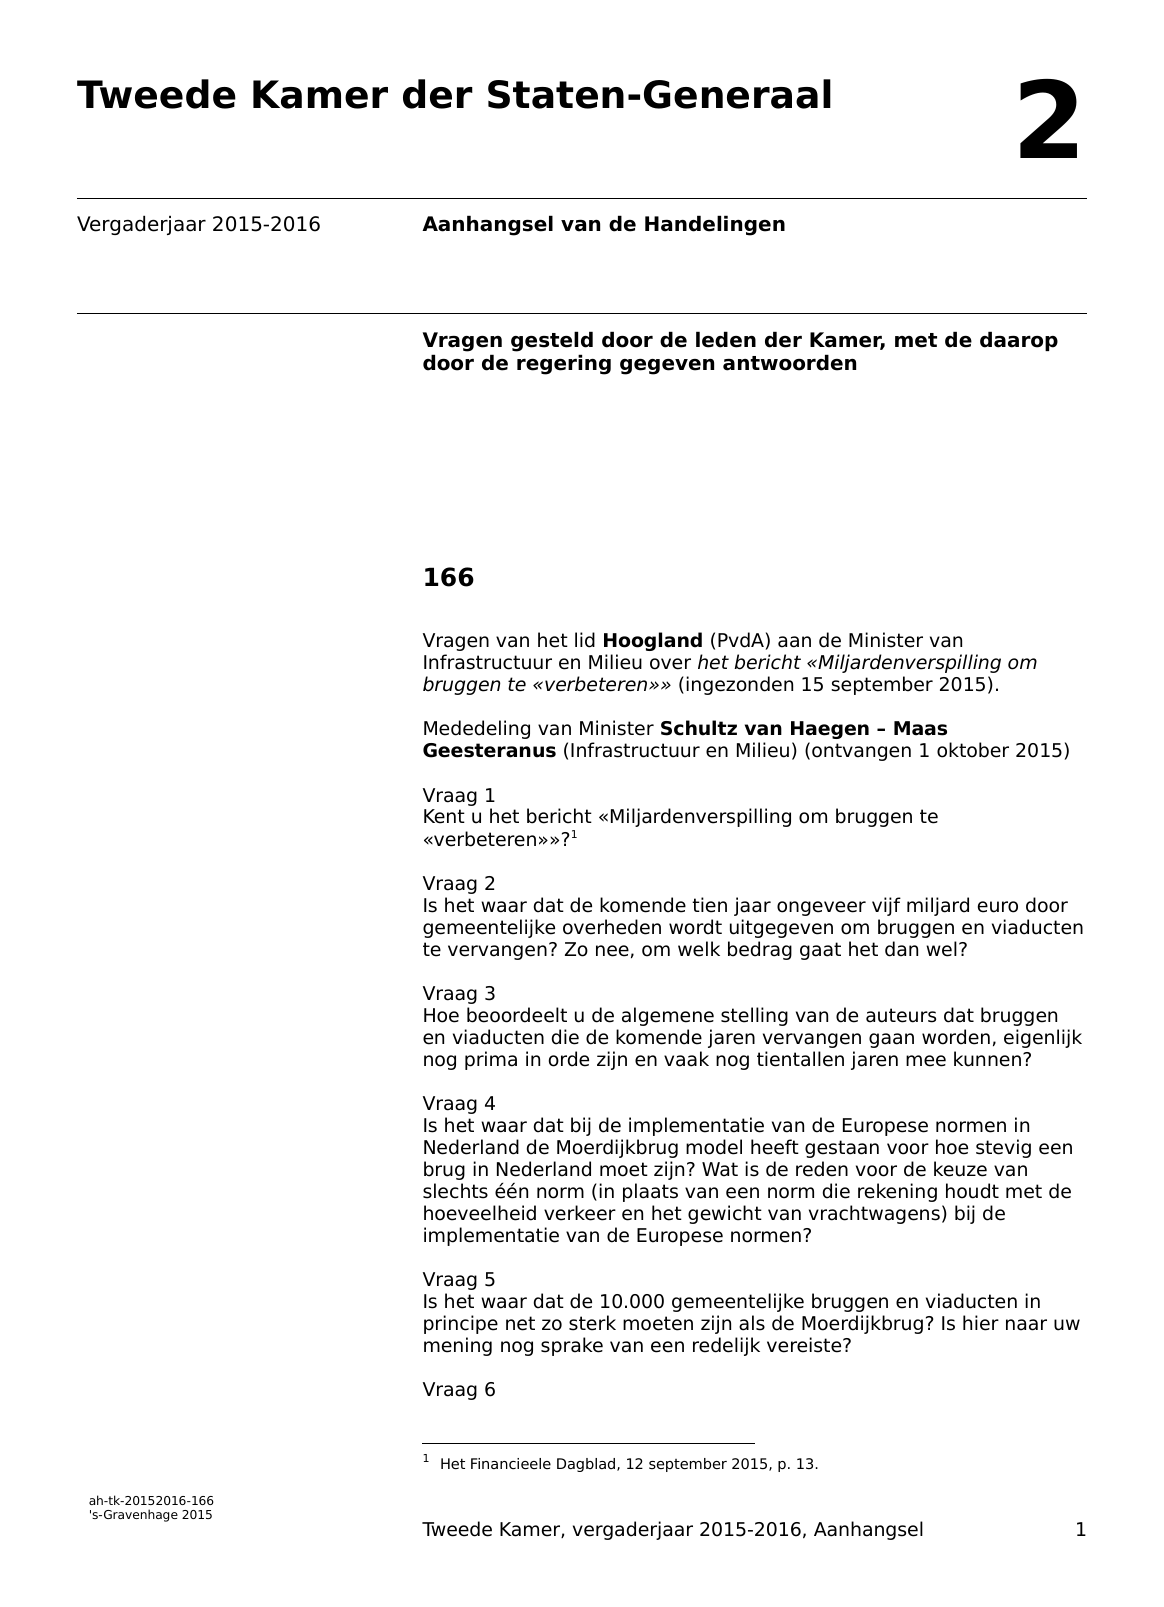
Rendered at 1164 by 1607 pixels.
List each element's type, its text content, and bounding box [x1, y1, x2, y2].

table_cell Aanhangsel van de Handelingen [422, 199, 1087, 313]
table_cell Vergaderjaar 2015-2016 [77, 199, 422, 313]
text Vraag 1 [422, 784, 1087, 806]
text Kent u het bericht «Miljardenverspilling om bruggen te «verbeteren»»? [422, 806, 1087, 850]
table_header Tweede Kamer der Staten-Generaal [77, 59, 886, 198]
text Hoe beoordeelt u de algemene stelling van de auteurs dat bruggen en viaducten die de komende jaren vervangen gaan worden, eigenlijk nog prima in orde zijn en vaak nog tientallen jaren mee kunnen? [422, 1005, 1087, 1071]
table_cell Vragen gesteld door de leden der Kamer, met de daarop door de regering gegeven antwoorden [422, 314, 1087, 375]
text Vraag 4 [422, 1093, 1087, 1115]
text Vraag 6 [422, 1379, 1087, 1401]
text Vragen van het lid Hoogland (PvdA) aan de Minister van Infrastructuur en Milieu over het bericht «Miljardenverspilling om bruggen te «verbeteren»» (ingezonden 15 september 2015). [422, 630, 1087, 696]
table_header 2 [886, 59, 1087, 198]
text Mededeling van Minister Schultz van Haegen – Maas Geesteranus (Infrastructuur en Milieu) (ontvangen 1 oktober 2015) [422, 718, 1087, 762]
text Vraag 3 [422, 983, 1087, 1005]
text Is het waar dat de komende tien jaar ongeveer vijf miljard euro door gemeentelijke overheden wordt uitgegeven om bruggen en viaducten te vervangen? Zo nee, om welk bedrag gaat het dan wel? [422, 894, 1087, 961]
text Vraag 2 [422, 873, 1087, 894]
text ah-tk-20152016-166 [88, 1494, 323, 1508]
text 's-Gravenhage 2015 [88, 1508, 323, 1522]
table_cell [77, 314, 422, 375]
text Is het waar dat bij de implementatie van de Europese normen in Nederland de Moerdijkbrug model heeft gestaan voor hoe stevig een brug in Nederland moet zijn? Wat is de reden voor de keuze van slechts één norm (in plaats van een norm die rekening houdt met de hoeveelheid verkeer en het gewicht van vrachtwagens) bij de implementatie van de Europese normen? [422, 1115, 1087, 1247]
text Het Financieele Dagblad, 12 september 2015, p. 13. [422, 1452, 1087, 1474]
text Is het waar dat de 10.000 gemeentelijke bruggen en viaducten in principe net zo sterk moeten zijn als de Moerdijkbrug? Is hier naar uw mening nog sprake van een redelijk vereiste? [422, 1291, 1087, 1357]
text Vraag 5 [422, 1269, 1087, 1291]
text 166 [422, 563, 1087, 592]
